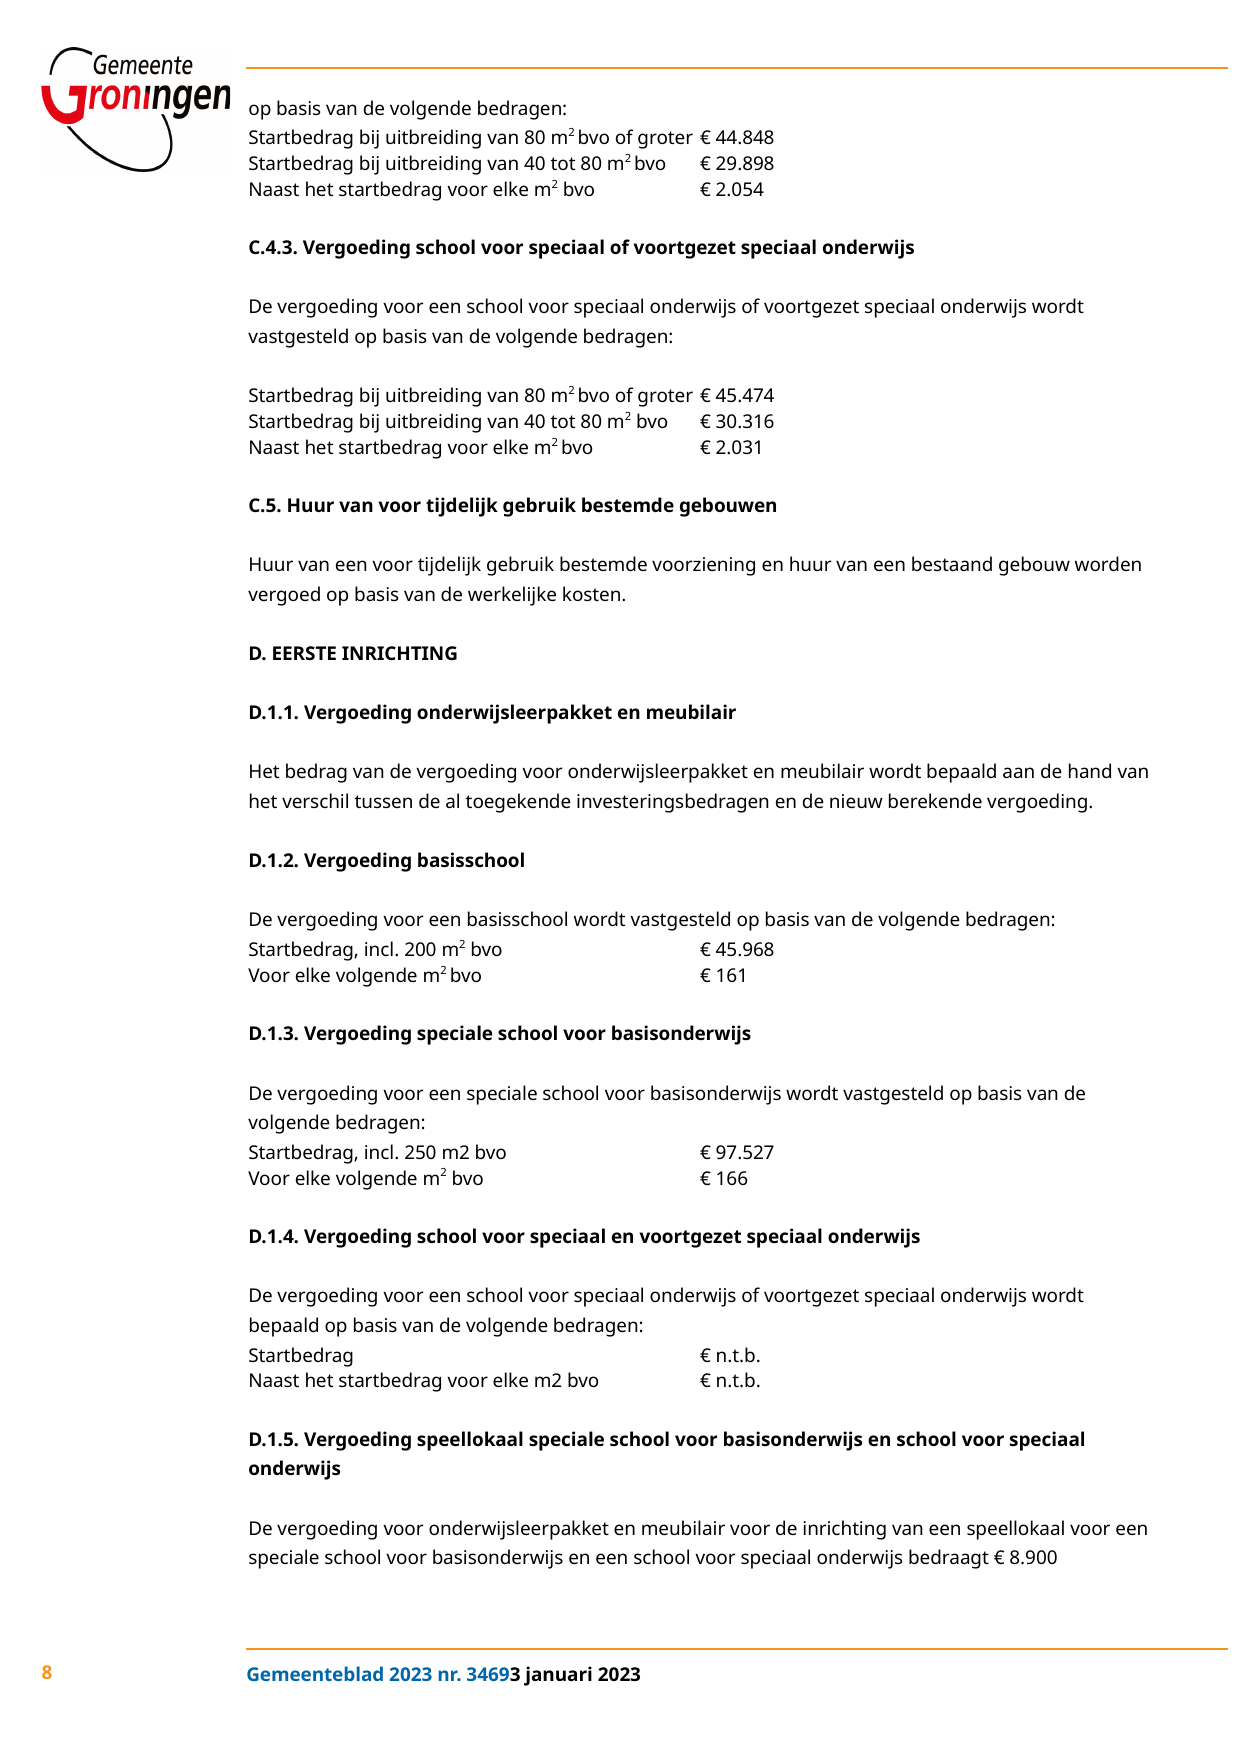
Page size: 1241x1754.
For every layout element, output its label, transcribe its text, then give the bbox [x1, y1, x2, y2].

table_header Startbedrag bij uitbreiding van 80 m2 bvo of groter [248, 383, 700, 408]
table_header € n.t.b. [700, 1342, 1152, 1367]
table_cell Voor elke volgende m2 bvo [248, 1165, 700, 1191]
text De vergoeding voor een speciale school voor basisonderwijs wordt vastgesteld op basis van de volgende bedragen: [248, 1080, 1152, 1135]
table_cell Naast het startbedrag voor elke m2 bvo [248, 1368, 700, 1393]
text Het bedrag van de vergoeding voor onderwijsleerpakket en meubilair wordt bepaald aan de hand van het verschil tussen de al toegekende investeringsbedragen en de nieuw berekende vergoeding. [248, 759, 1152, 814]
text D. EERSTE INRICHTING [248, 640, 1152, 666]
table_header € 97.527 [700, 1139, 1152, 1165]
text D.1.5. Vergoeding speellokaal speciale school voor basisonderwijs en school voor speciaal onderwijs [248, 1426, 1152, 1481]
table_cell Naast het startbedrag voor elke m2 bvo [248, 434, 700, 460]
table_cell € 2.031 [700, 434, 1152, 460]
picture [41, 47, 231, 172]
text Huur van een voor tijdelijk gebruik bestemde voorziening en huur van een bestaand gebouw worden vergoed op basis van de werkelijke kosten. [248, 552, 1152, 607]
table_cell Voor elke volgende m2 bvo [248, 962, 700, 988]
table_header Startbedrag [248, 1342, 700, 1367]
table_header Startbedrag, incl. 250 m2 bvo [248, 1139, 700, 1165]
table_cell € 161 [700, 962, 1152, 988]
text D.1.2. Vergoeding basisschool [248, 847, 1152, 873]
text De vergoeding voor een school voor speciaal onderwijs of voortgezet speciaal onderwijs wordt bepaald op basis van de volgende bedragen: [248, 1282, 1152, 1338]
text De vergoeding voor een school voor speciaal onderwijs of voortgezet speciaal onderwijs wordt vastgesteld op basis van de volgende bedragen: [248, 294, 1152, 349]
text D.1.4. Vergoeding school voor speciaal en voortgezet speciaal onderwijs [248, 1223, 1152, 1249]
text De vergoeding voor een basisschool wordt vastgesteld op basis van de volgende bedragen: [248, 907, 1152, 932]
table_header Startbedrag, incl. 200 m2 bvo [248, 936, 700, 962]
table_cell € n.t.b. [700, 1368, 1152, 1393]
text D.1.1. Vergoeding onderwijsleerpakket en meubilair [248, 699, 1152, 725]
table_cell Naast het startbedrag voor elke m2 bvo [248, 176, 700, 202]
text C.5. Huur van voor tijdelijk gebruik bestemde gebouwen [248, 492, 1152, 518]
text op basis van de volgende bedragen: [248, 95, 1152, 121]
text De vergoeding voor onderwijsleerpakket en meubilair voor de inrichting van een speellokaal voor een speciale school voor basisonderwijs en een school voor speciaal onderwijs bedraagt € 8.900 [248, 1515, 1152, 1570]
table_header € 45.968 [700, 936, 1152, 962]
table_header € 44.848 [700, 125, 1152, 150]
table_cell € 29.898 [700, 150, 1152, 176]
table_header Startbedrag bij uitbreiding van 80 m2 bvo of groter [248, 125, 700, 150]
text C.4.3. Vergoeding school voor speciaal of voortgezet speciaal onderwijs [248, 234, 1152, 260]
table_cell € 2.054 [700, 176, 1152, 202]
table_cell € 30.316 [700, 408, 1152, 434]
table_cell € 166 [700, 1165, 1152, 1191]
table_cell Startbedrag bij uitbreiding van 40 tot 80 m2 bvo [248, 150, 700, 176]
table_cell Startbedrag bij uitbreiding van 40 tot 80 m2 bvo [248, 408, 700, 434]
text D.1.3. Vergoeding speciale school voor basisonderwijs [248, 1021, 1152, 1046]
table_header € 45.474 [700, 383, 1152, 408]
